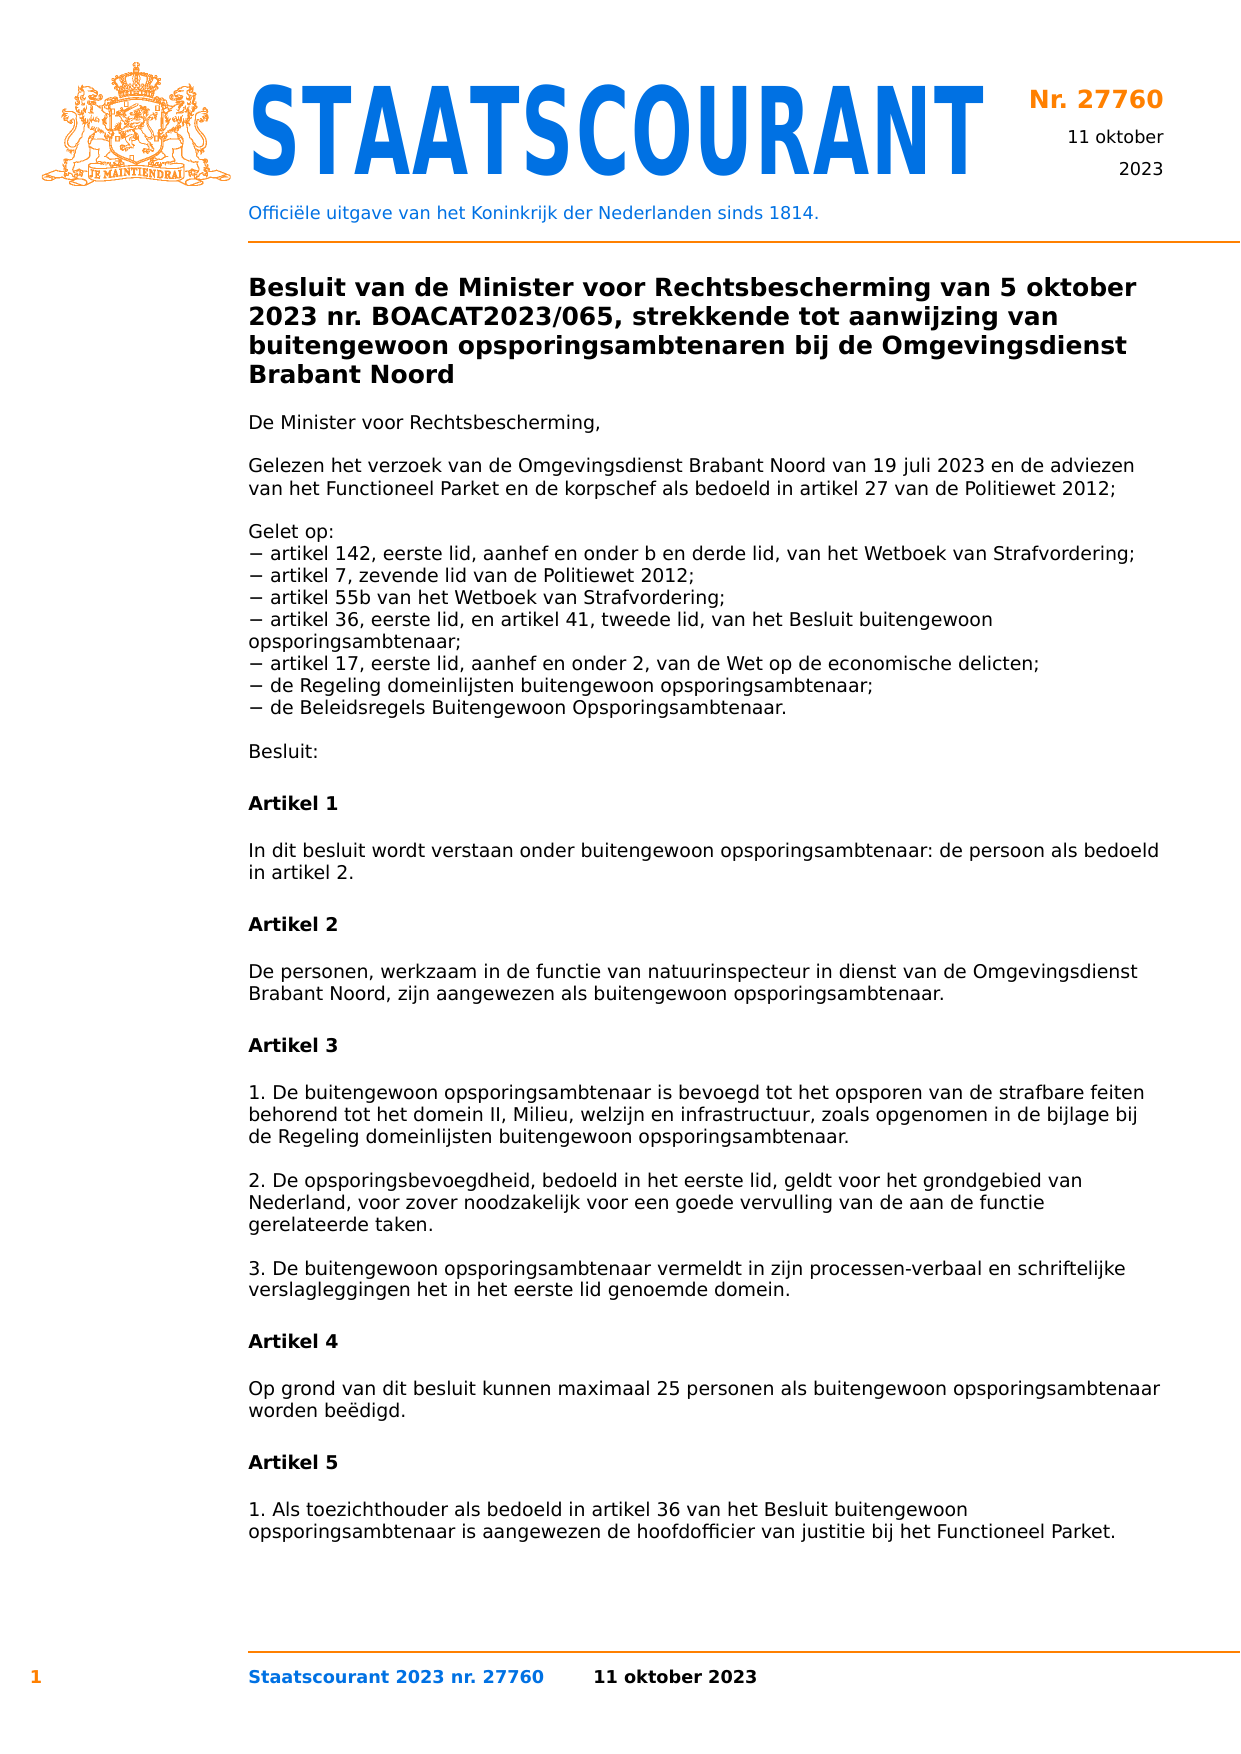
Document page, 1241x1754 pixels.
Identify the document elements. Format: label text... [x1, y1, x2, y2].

table_header [25, 62, 248, 241]
subtitle Artikel 3 [248, 1035, 1163, 1057]
text Gelezen het verzoek van de Omgevingsdienst Brabant Noord van 19 juli 2023 en de adviezen van het Functioneel Parket en de korpschef als bedoeld in artikel 27 van de Politiewet 2012; [248, 455, 1163, 499]
text − artikel 142, eerste lid, aanhef en onder b en derde lid, van het Wetboek van Strafvordering; [248, 543, 1163, 565]
text Gelet op: [248, 521, 1163, 543]
subtitle Artikel 2 [248, 914, 1163, 936]
text In dit besluit wordt verstaan onder buitengewoon opsporingsambtenaar: de persoon als bedoeld in artikel 2. [248, 840, 1163, 884]
text 2. De opsporingsbevoegdheid, bedoeld in het eerste lid, geldt voor het grondgebied van Nederland, voor zover noodzakelijk voor een goede vervulling van de aan de functie gerelateerde taken. [248, 1169, 1163, 1236]
text 1. De buitengewoon opsporingsambtenaar is bevoegd tot het opsporen van de strafbare feiten behorend tot het domein II, Milieu, welzijn en infrastructuur, zoals opgenomen in de bijlage bij de Regeling domeinlijsten buitengewoon opsporingsambtenaar. [248, 1082, 1163, 1148]
text Op grond van dit besluit kunnen maximaal 25 personen als buitengewoon opsporingsambtenaar worden beëdigd. [248, 1378, 1163, 1422]
subtitle Besluit van de Minister voor Rechtsbescherming van 5 oktober 2023 nr. BOACAT2023/065, strekkende tot aanwijzing van buitengewoon opsporingsambtenaren bij de Omgevingsdienst Brabant Noord [248, 273, 1163, 390]
text − artikel 55b van het Wetboek van Strafvordering; [248, 587, 1163, 609]
text Besluit: [248, 741, 1163, 763]
subtitle Artikel 5 [248, 1452, 1163, 1474]
text − artikel 17, eerste lid, aanhef en onder 2, van de Wet op de economische delicten; [248, 653, 1163, 675]
text 1. Als toezichthouder als bedoeld in artikel 36 van het Besluit buitengewoon opsporingsambtenaar is aangewezen de hoofdofficier van justitie bij het Functioneel Parket. [248, 1499, 1163, 1543]
table_header Nr. 27760 [998, 62, 1240, 121]
text 3. De buitengewoon opsporingsambtenaar vermeldt in zijn processen-verbaal en schriftelijke verslagleggingen het in het eerste lid genoemde domein. [248, 1257, 1163, 1301]
text De Minister voor Rechtsbescherming, [248, 412, 1163, 433]
subtitle Artikel 4 [248, 1331, 1163, 1353]
text − artikel 7, zevende lid van de Politiewet 2012; [248, 565, 1163, 587]
subtitle Artikel 1 [248, 793, 1163, 815]
table_cell 2023 [998, 153, 1240, 203]
table_header STAATSCOURANT [248, 62, 998, 203]
text De personen, werkzaam in de functie van natuurinspecteur in dienst van de Omgevingsdienst Brabant Noord, zijn aangewezen als buitengewoon opsporingsambtenaar. [248, 961, 1163, 1005]
picture [41, 62, 231, 186]
text − de Regeling domeinlijsten buitengewoon opsporingsambtenaar; [248, 675, 1163, 697]
text − de Beleidsregels Buitengewoon Opsporingsambtenaar. [248, 697, 1163, 719]
text − artikel 36, eerste lid, en artikel 41, tweede lid, van het Besluit buitengewoon opsporingsambtenaar; [248, 609, 1163, 653]
table_cell 11 oktober [998, 121, 1240, 153]
table_cell Officiële uitgave van het Koninkrijk der Nederlanden sinds 1814. [248, 203, 1240, 241]
